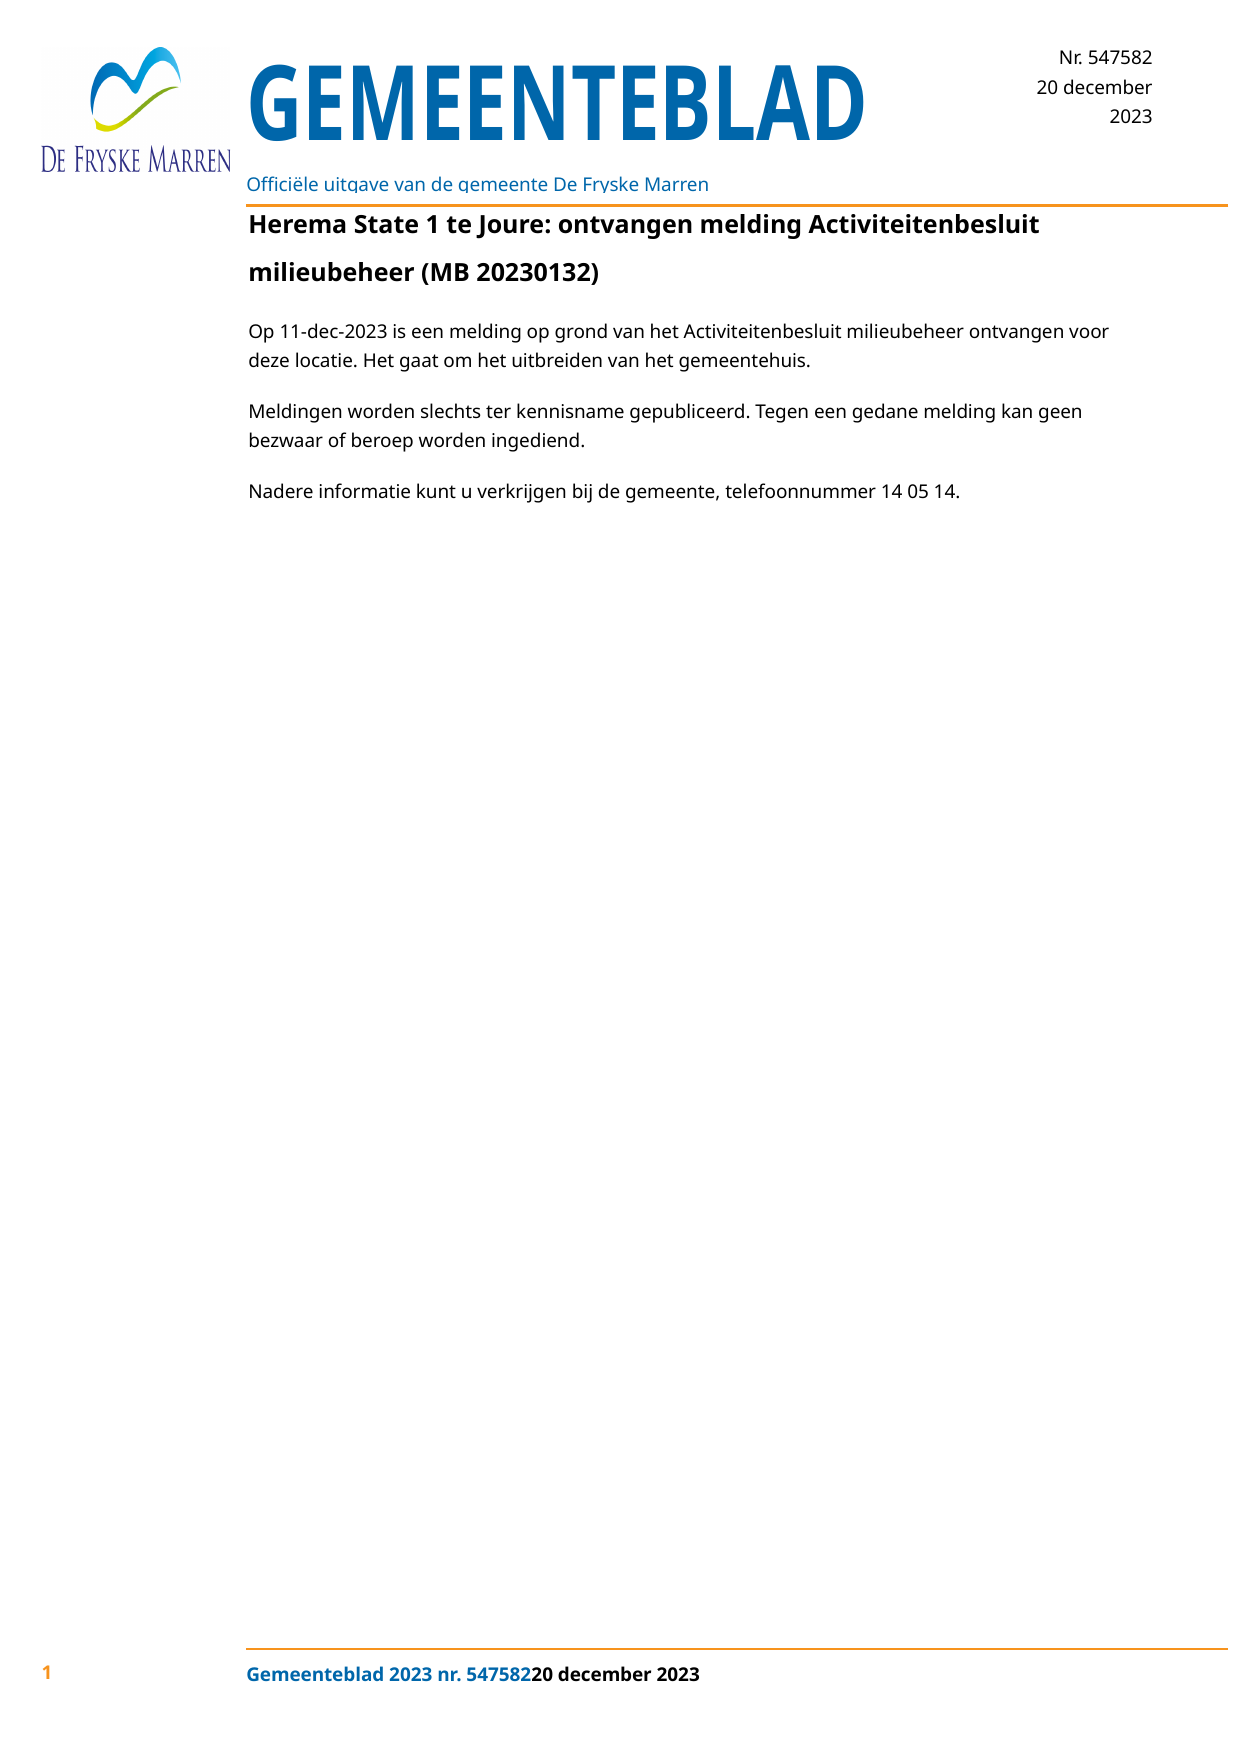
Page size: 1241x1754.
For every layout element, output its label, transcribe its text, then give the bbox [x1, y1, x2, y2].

text Meldingen worden slechts ter kennisname gepubliceerd. Tegen een gedane melding kan geen bezwaar of beroep worden ingediend. [248, 398, 1152, 453]
text Op 11-dec-2023 is een melding op grond van het Activiteitenbesluit milieubeheer ontvangen voor deze locatie. Het gaat om het uitbreiden van het gemeentehuis. [248, 318, 1152, 373]
text Nadere informatie kunt u verkrijgen bij de gemeente, telefoonnummer 14 05 14. [248, 478, 1152, 504]
text Herema State 1 te Joure: ontvangen melding Activiteitenbesluit milieubeheer (MB 20230132) [248, 207, 1152, 288]
picture [41, 47, 231, 172]
